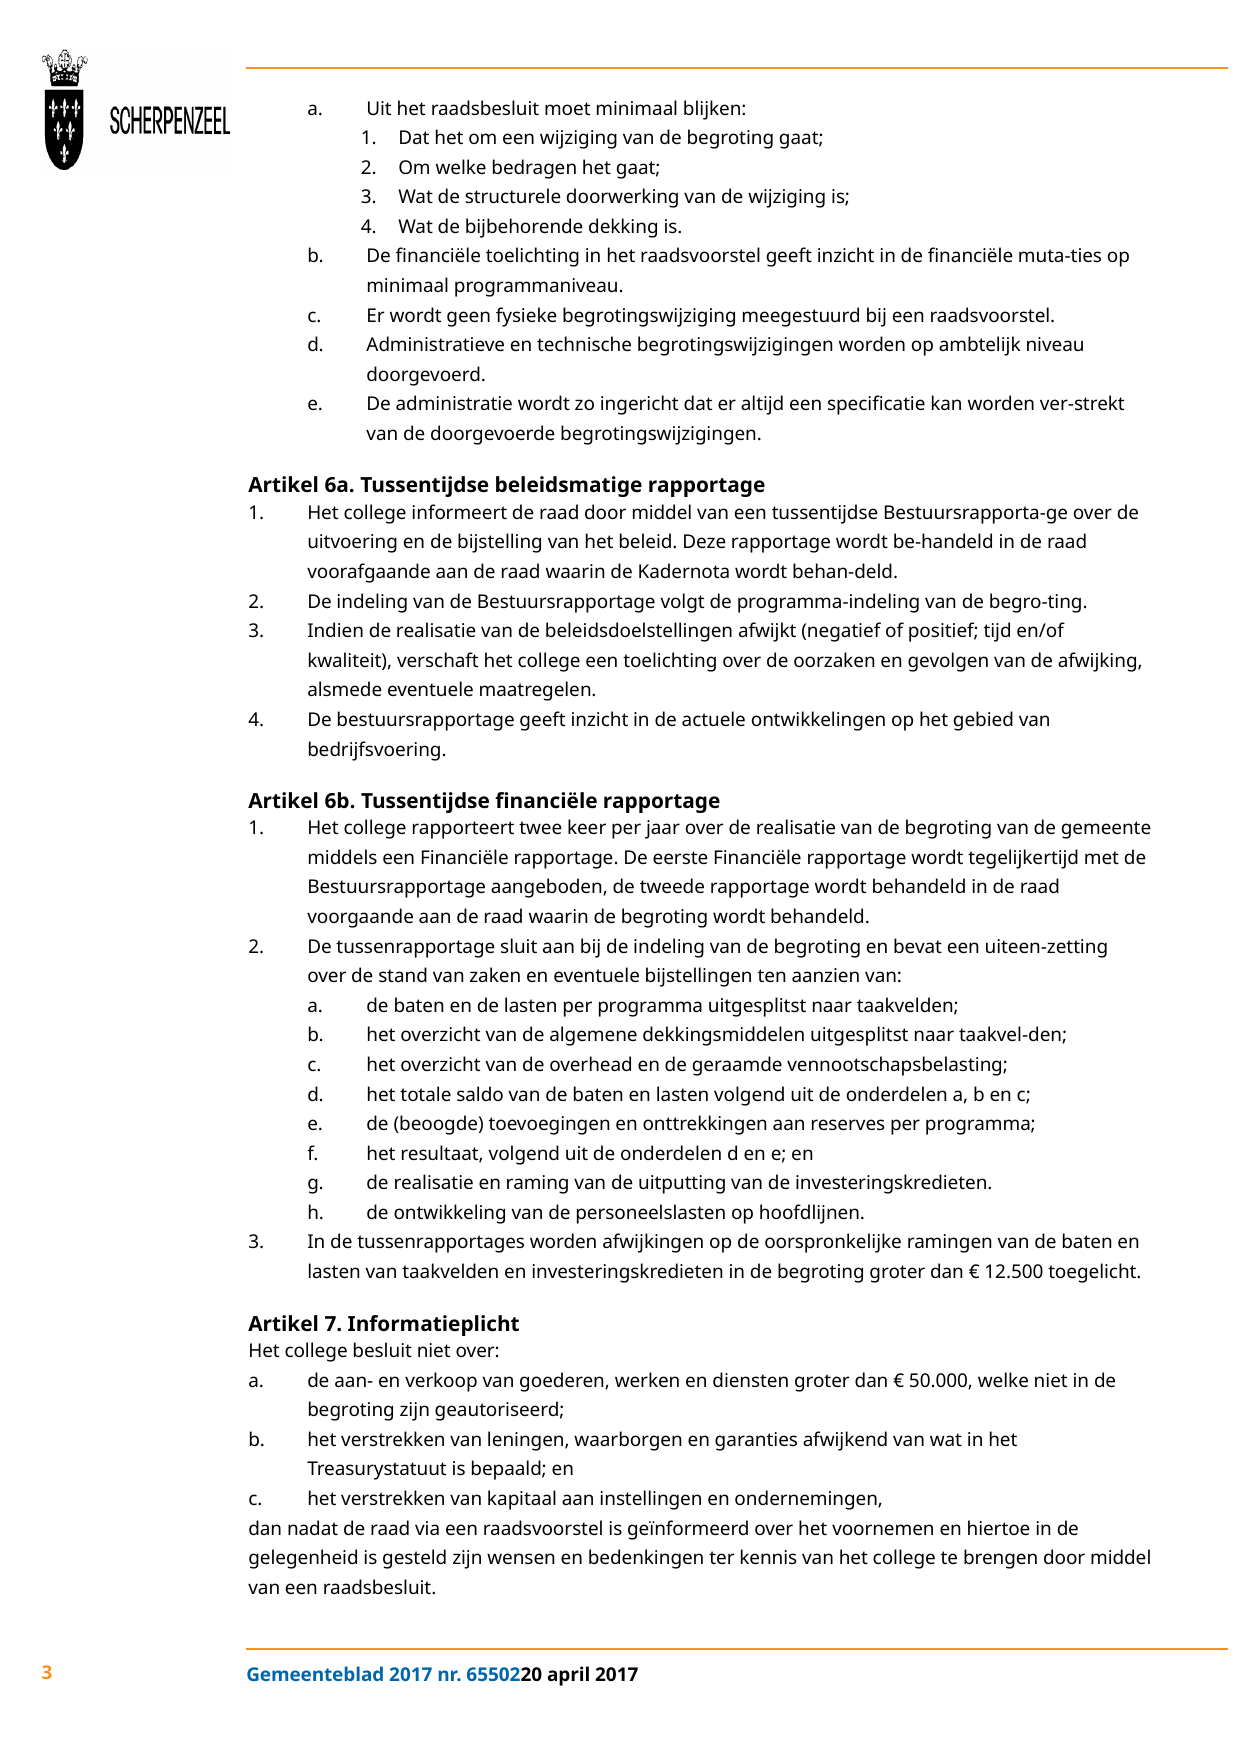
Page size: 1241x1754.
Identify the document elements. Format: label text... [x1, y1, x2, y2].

list het overzicht van de algemene dekkingsmiddelen uitgesplitst naar taakvel-den; [307, 1022, 1152, 1047]
list het resultaat, volgend uit de onderdelen d en e; en [307, 1140, 1152, 1166]
list de (beoogde) toevoegingen en onttrekkingen aan reserves per programma; [307, 1110, 1152, 1136]
list Het college rapporteert twee keer per jaar over de realisatie van de begroting van de gemeente middels een Financiële rapportage. De eerste Financiële rapportage wordt tegelijkertijd met de Bestuursrapportage aangeboden, de tweede rapportage wordt behandeld in de raad voorgaande aan de raad waarin de begroting wordt behandeld. [248, 814, 1152, 929]
text dan nadat de raad via een raadsvoorstel is geïnformeerd over het voornemen en hiertoe in de gelegenheid is gesteld zijn wensen en bedenkingen ter kennis van het college te brengen door middel van een raadsbesluit. [248, 1515, 1152, 1599]
list De tussenrapportage sluit aan bij de indeling van de begroting en bevat een uiteen-zetting over de stand van zaken en eventuele bijstellingen ten aanzien van: [248, 933, 1152, 988]
list de realisatie en raming van de uitputting van de investeringskredieten. [307, 1169, 1152, 1195]
list de baten en de lasten per programma uitgesplitst naar taakvelden; [307, 992, 1152, 1018]
list Uit het raadsbesluit moet minimaal blijken: [307, 95, 1152, 121]
list In de tussenrapportages worden afwijkingen op de oorspronkelijke ramingen van de baten en lasten van taakvelden en investeringskredieten in de begroting groter dan € 12.500 toegelicht. [248, 1229, 1152, 1284]
list het verstrekken van leningen, waarborgen en garanties afwijkend van wat in het Treasurystatuut is bepaald; en [248, 1426, 1152, 1481]
list Het college informeert de raad door middel van een tussentijdse Bestuursrapporta-ge over de uitvoering en de bijstelling van het beleid. Deze rapportage wordt be-handeld in de raad voorafgaande aan de raad waarin de Kadernota wordt behan-deld. [248, 499, 1152, 584]
text Artikel 6b. Tussentijdse financiële rapportage [248, 786, 1152, 814]
list Dat het om een wijziging van de begroting gaat; [361, 124, 1152, 150]
list Indien de realisatie van de beleidsdoelstellingen afwijkt (negatief of positief; tijd en/of kwaliteit), verschaft het college een toelichting over de oorzaken en gevolgen van de afwijking, alsmede eventuele maatregelen. [248, 617, 1152, 702]
list de ontwikkeling van de personeelslasten op hoofdlijnen. [307, 1199, 1152, 1225]
list De financiële toelichting in het raadsvoorstel geeft inzicht in de financiële muta-ties op minimaal programmaniveau. [307, 243, 1152, 298]
list het totale saldo van de baten en lasten volgend uit de onderdelen a, b en c; [307, 1081, 1152, 1107]
list Wat de structurele doorwerking van de wijziging is; [361, 183, 1152, 209]
list De bestuursrapportage geeft inzicht in de actuele ontwikkelingen op het gebied van bedrijfsvoering. [248, 706, 1152, 761]
text Artikel 7. Informatieplicht [248, 1309, 1152, 1337]
list De administratie wordt zo ingericht dat er altijd een specificatie kan worden ver-strekt van de doorgevoerde begrotingswijzigingen. [307, 391, 1152, 446]
text Het college besluit niet over: [248, 1337, 1152, 1363]
list Wat de bijbehorende dekking is. [361, 213, 1152, 239]
list Administratieve en technische begrotingswijzigingen worden op ambtelijk niveau doorgevoerd. [307, 331, 1152, 387]
text Artikel 6a. Tussentijdse beleidsmatige rapportage [248, 471, 1152, 499]
list de aan- en verkoop van goederen, werken en diensten groter dan € 50.000, welke niet in de begroting zijn geautoriseerd; [248, 1367, 1152, 1422]
list Er wordt geen fysieke begrotingswijziging meegestuurd bij een raadsvoorstel. [307, 302, 1152, 328]
list het verstrekken van kapitaal aan instellingen en ondernemingen, [248, 1485, 1152, 1511]
list De indeling van de Bestuursrapportage volgt de programma-indeling van de begro-ting. [248, 588, 1152, 613]
list het overzicht van de overhead en de geraamde vennootschapsbelasting; [307, 1051, 1152, 1077]
list Om welke bedragen het gaat; [361, 154, 1152, 180]
picture [41, 47, 231, 172]
